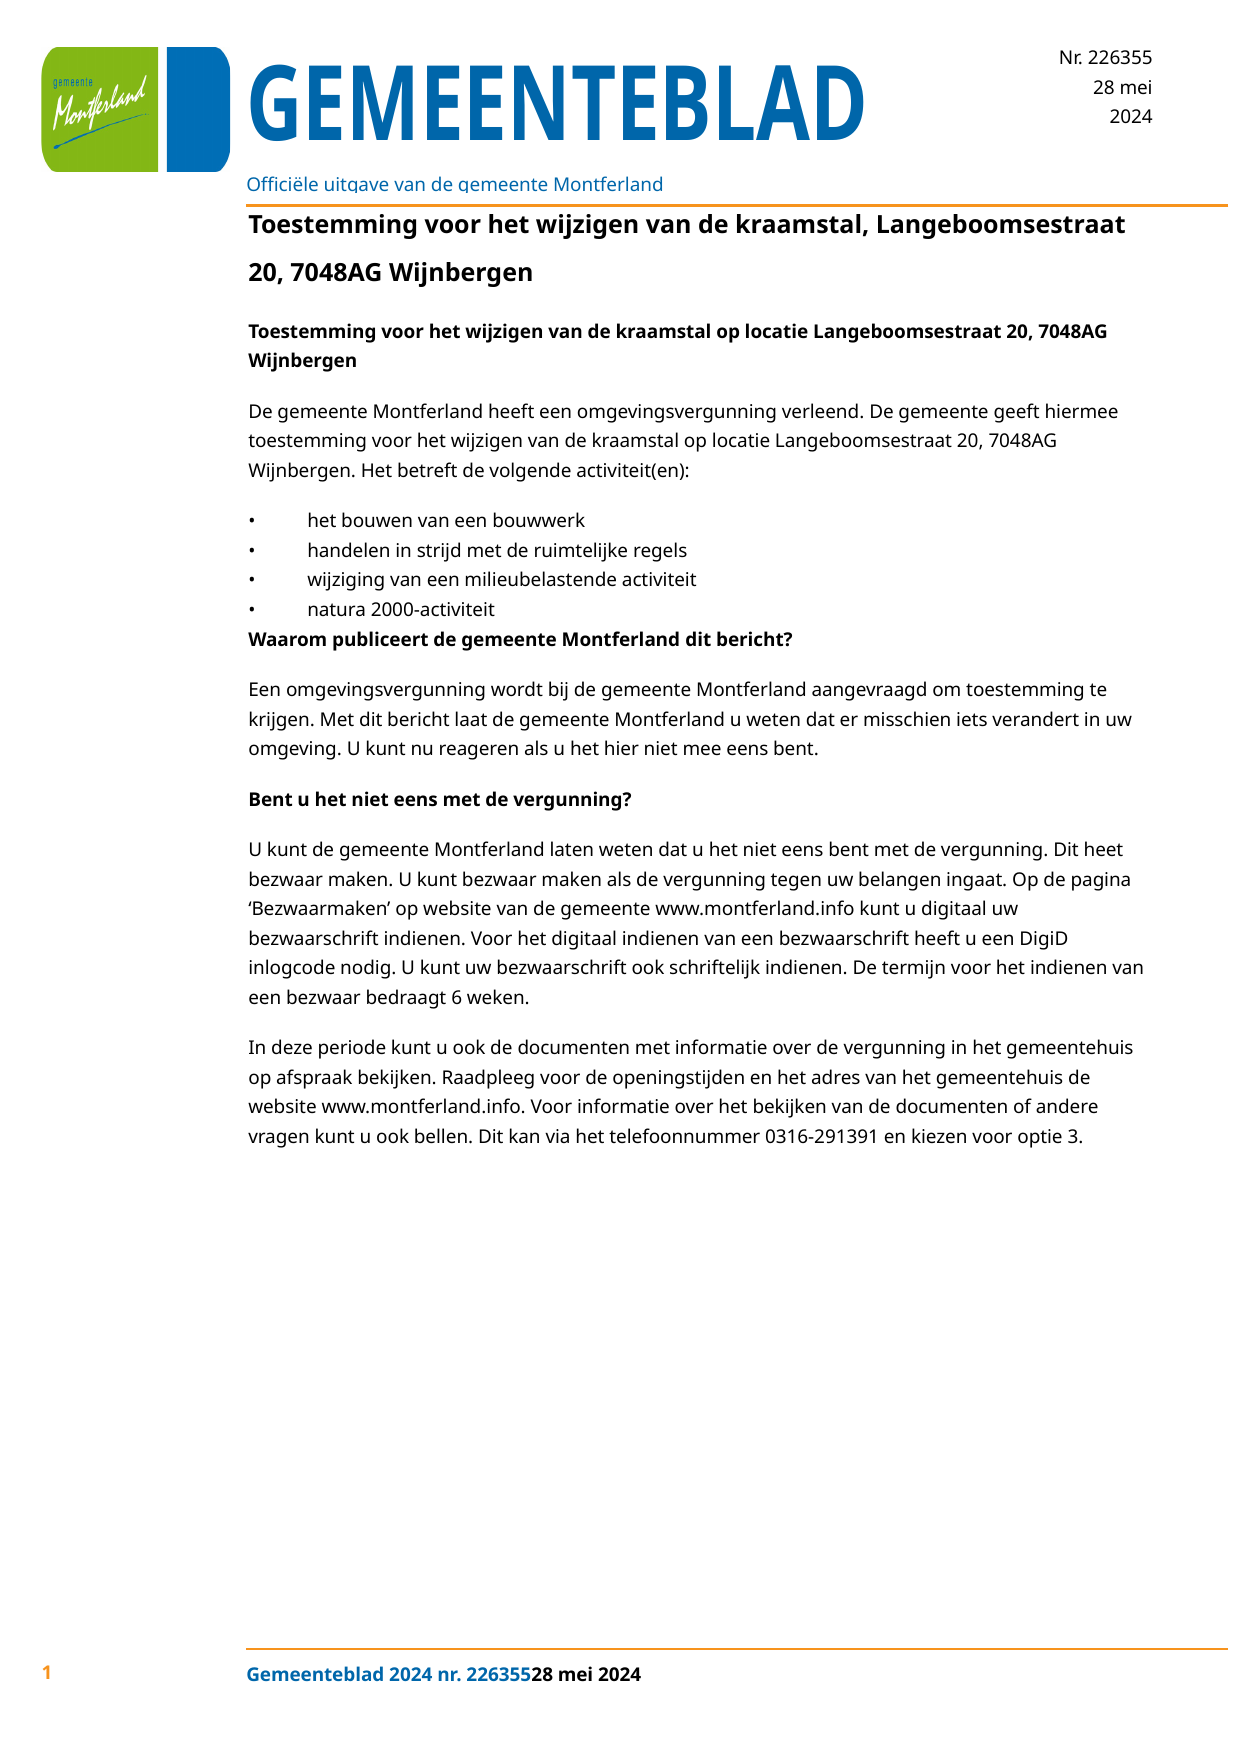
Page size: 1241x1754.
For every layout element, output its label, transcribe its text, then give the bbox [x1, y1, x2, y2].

picture [41, 47, 231, 172]
list het bouwen van een bouwwerk [248, 507, 1152, 533]
list natura 2000-activiteit [248, 596, 1152, 622]
text Een omgevingsvergunning wordt bij de gemeente Montferland aangevraagd om toestemming te krijgen. Met dit bericht laat de gemeente Montferland u weten dat er misschien iets verandert in uw omgeving. U kunt nu reageren als u het hier niet mee eens bent. [248, 676, 1152, 761]
text U kunt de gemeente Montferland laten weten dat u het niet eens bent met de vergunning. Dit heet bezwaar maken. U kunt bezwaar maken als de vergunning tegen uw belangen ingaat. Op de pagina ‘Bezwaarmaken’ op website van de gemeente www.montferland.info kunt u digitaal uw bezwaarschrift indienen. Voor het digitaal indienen van een bezwaarschrift heeft u een DigiD inlogcode nodig. U kunt uw bezwaarschrift ook schriftelijk indienen. De termijn voor het indienen van een bezwaar bedraagt 6 weken. [248, 836, 1152, 1010]
text Toestemming voor het wijzigen van de kraamstal op locatie Langeboomsestraat 20, 7048AG Wijnbergen [248, 318, 1152, 373]
list wijziging van een milieubelastende activiteit [248, 567, 1152, 592]
text Bent u het niet eens met de vergunning? [248, 786, 1152, 812]
text In deze periode kunt u ook de documenten met informatie over de vergunning in het gemeentehuis op afspraak bekijken. Raadpleeg voor de openingstijden en het adres van het gemeentehuis de website www.montferland.info. Voor informatie over het bekijken van de documenten of andere vragen kunt u ook bellen. Dit kan via het telefoonnummer 0316-291391 en kiezen voor optie 3. [248, 1034, 1152, 1149]
text De gemeente Montferland heeft een omgevingsvergunning verleend. De gemeente geeft hiermee toestemming voor het wijzigen van de kraamstal op locatie Langeboomsestraat 20, 7048AG Wijnbergen. Het betreft de volgende activiteit(en): [248, 398, 1152, 483]
text Toestemming voor het wijzigen van de kraamstal, Langeboomsestraat 20, 7048AG Wijnbergen [248, 207, 1152, 288]
list handelen in strijd met de ruimtelijke regels [248, 537, 1152, 563]
text Waarom publiceert de gemeente Montferland dit bericht? [248, 626, 1152, 652]
